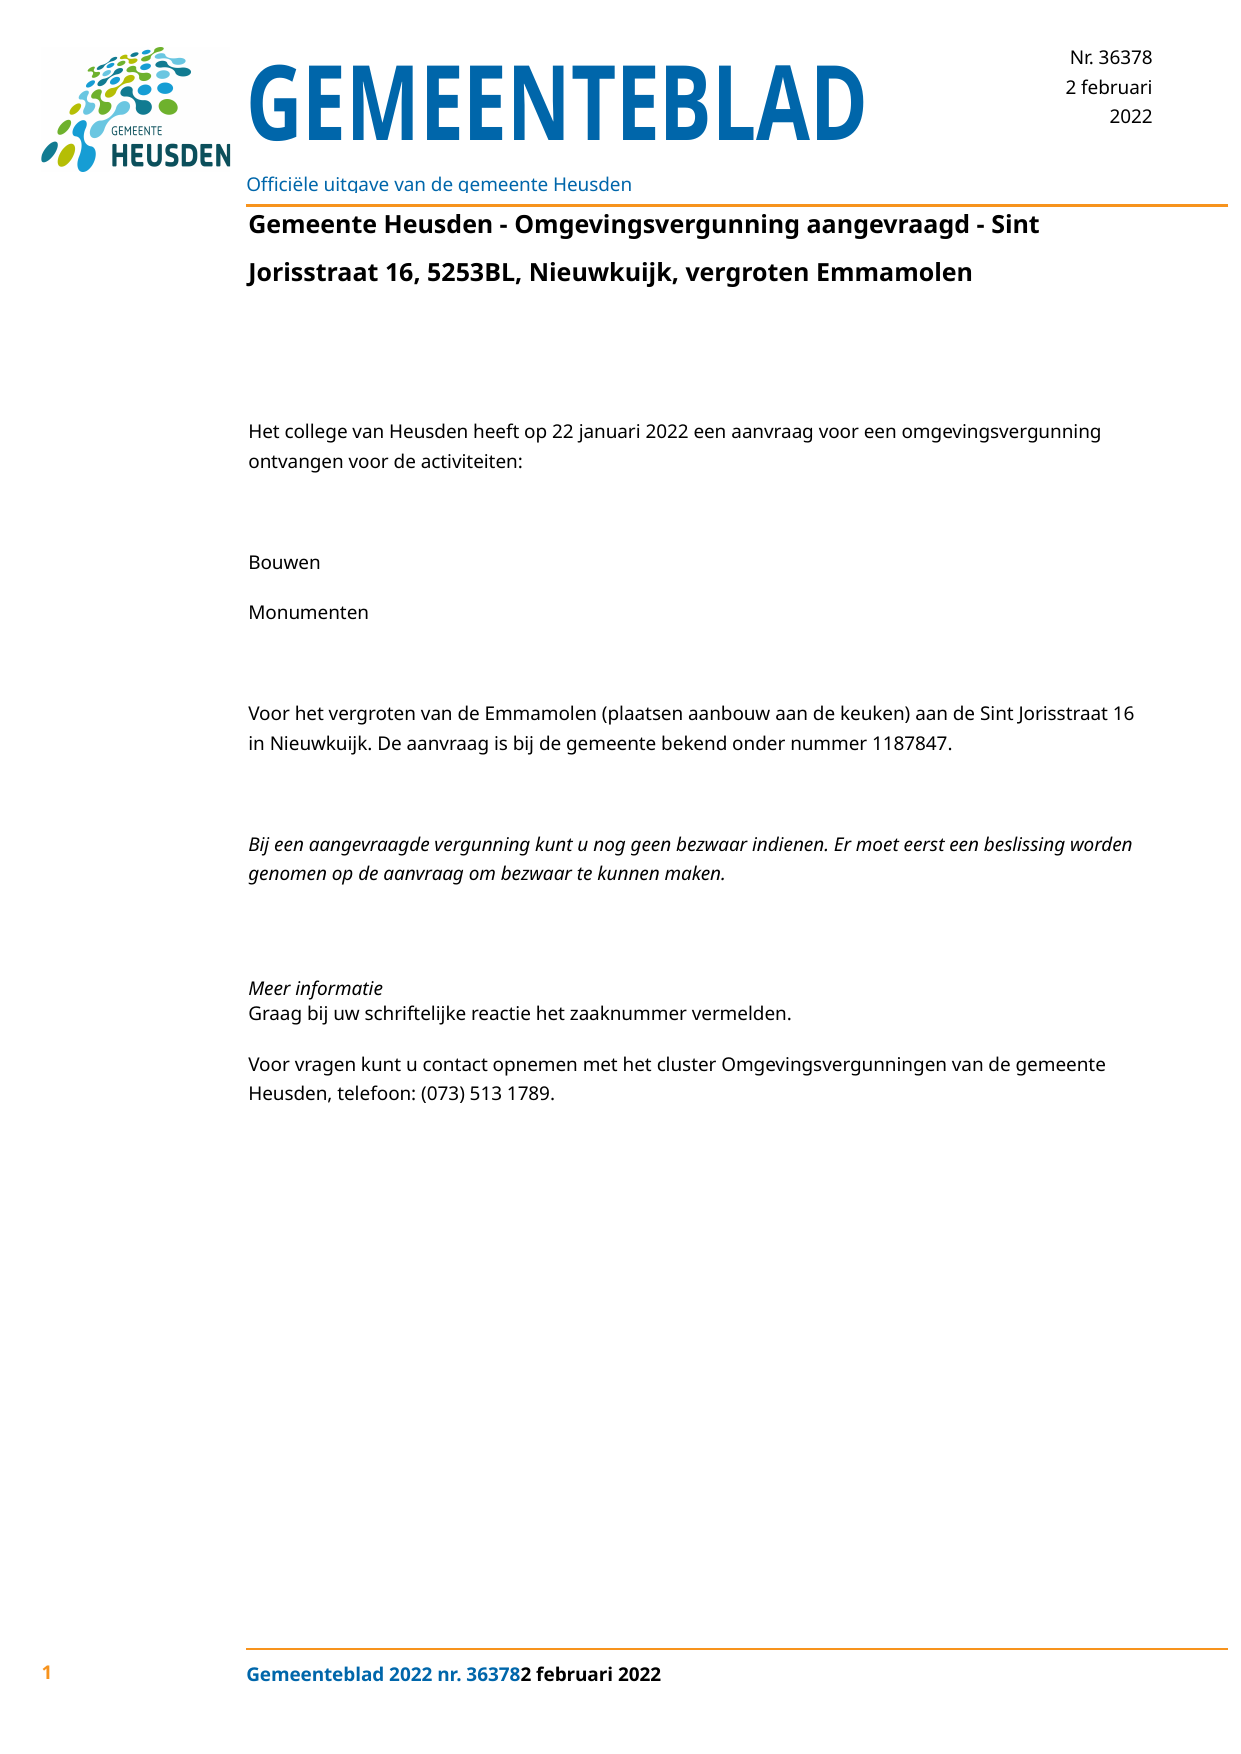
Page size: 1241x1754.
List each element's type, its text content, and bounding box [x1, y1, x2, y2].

text Het college van Heusden heeft op 22 januari 2022 een aanvraag voor een omgevingsvergunning ontvangen voor de activiteiten: [248, 419, 1152, 474]
text Bij een aangevraagde vergunning kunt u nog geen bezwaar indienen. Er moet eerst een beslissing worden genomen op de aanvraag om bezwaar te kunnen maken. [248, 831, 1152, 886]
text Gemeente Heusden - Omgevingsvergunning aangevraagd - Sint Jorisstraat 16, 5253BL, Nieuwkuijk, vergroten Emmamolen [248, 207, 1152, 288]
text Voor het vergroten van de Emmamolen (plaatsen aanbouw aan de keuken) aan de Sint Jorisstraat 16 in Nieuwkuijk. De aanvraag is bij de gemeente bekend onder nummer 1187847. [248, 700, 1152, 756]
text Bouwen [248, 549, 1152, 575]
text Monumenten [248, 599, 1152, 625]
text Graag bij uw schriftelijke reactie het zaaknummer vermelden. [248, 1001, 1152, 1026]
picture [41, 47, 231, 172]
text Meer informatie [248, 975, 1152, 1001]
text Voor vragen kunt u contact opnemen met het cluster Omgevingsvergunningen van de gemeente Heusden, telefoon: (073) 513 1789. [248, 1051, 1152, 1106]
